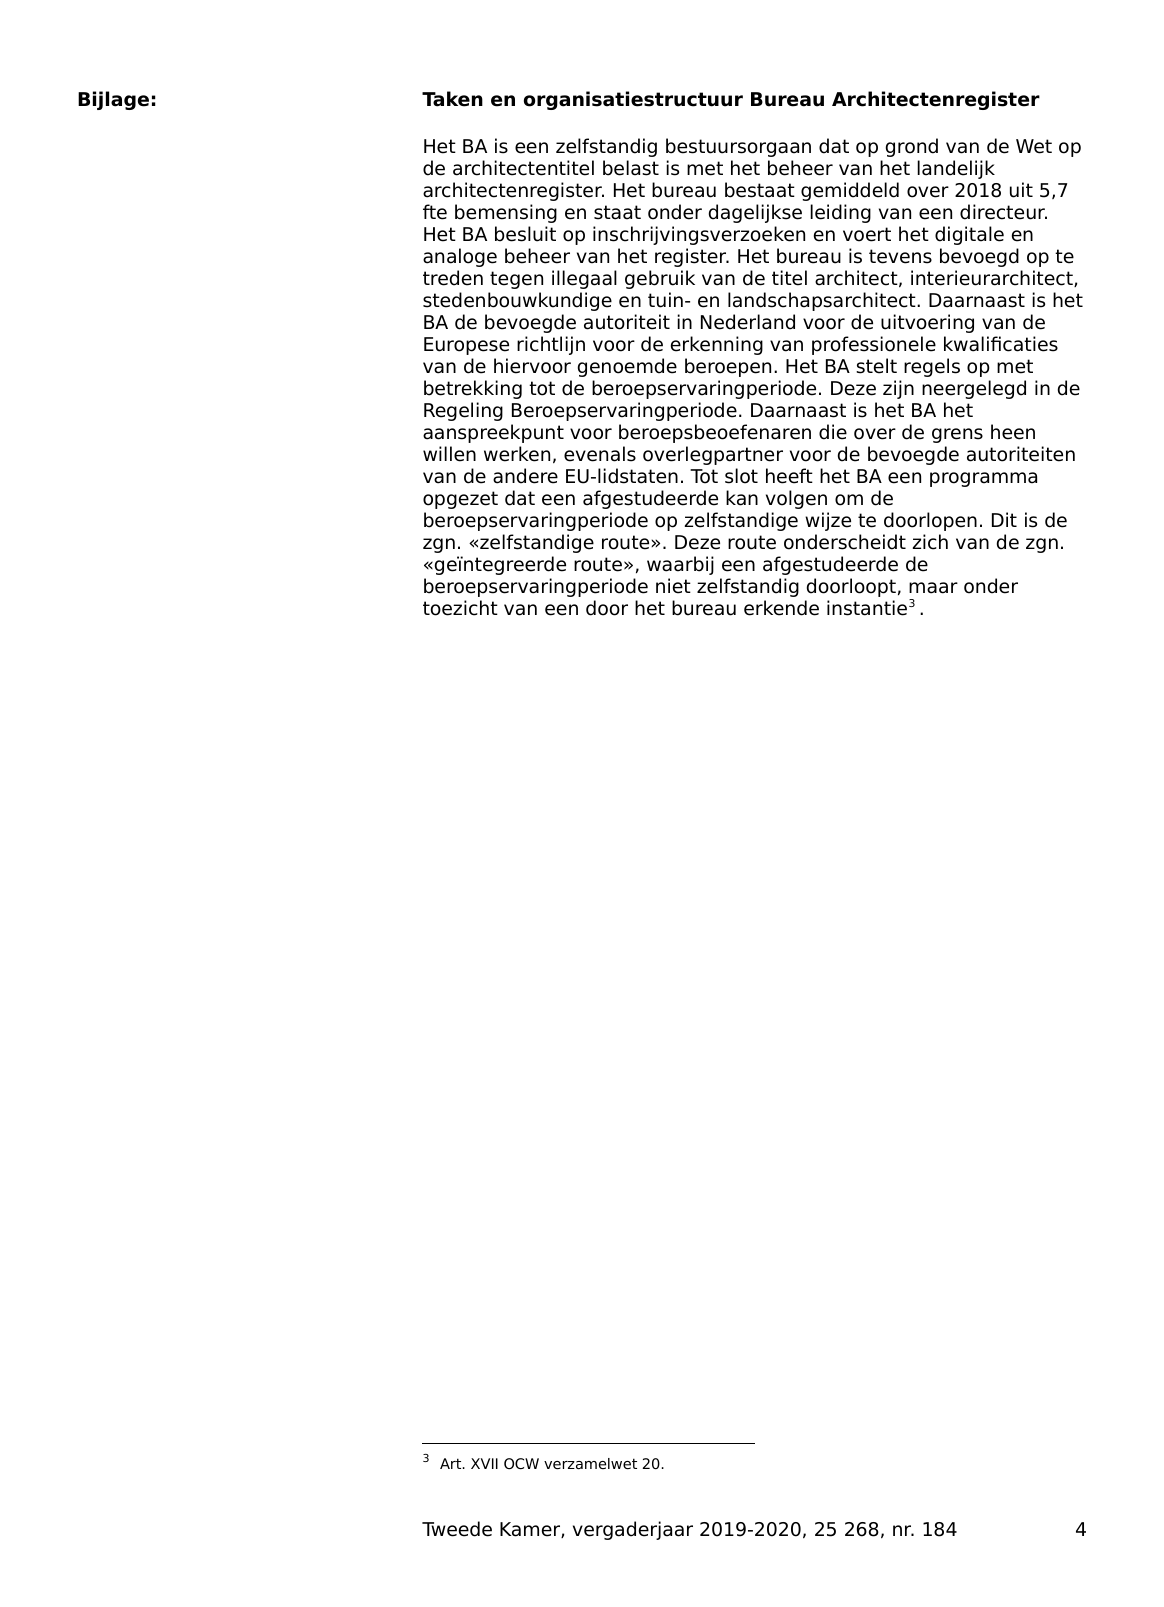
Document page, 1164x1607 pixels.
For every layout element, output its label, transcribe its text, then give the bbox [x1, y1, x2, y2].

subtitle Bijlage: Taken en organisatiestructuur Bureau Architectenregister [77, 89, 1087, 111]
text Art. XVII OCW verzamelwet 20. [422, 1452, 1087, 1474]
text Het BA is een zelfstandig bestuursorgaan dat op grond van de Wet op de architectentitel belast is met het beheer van het landelijk architectenregister. Het bureau bestaat gemiddeld over 2018 uit 5,7 fte bemensing en staat onder dagelijkse leiding van een directeur. Het BA besluit op inschrijvingsverzoeken en voert het digitale en analoge beheer van het register. Het bureau is tevens bevoegd op te treden tegen illegaal gebruik van de titel architect, interieurarchitect, stedenbouwkundige en tuin- en landschapsarchitect. Daarnaast is het BA de bevoegde autoriteit in Nederland voor de uitvoering van de Europese richtlijn voor de erkenning van professionele kwalificaties van de hiervoor genoemde beroepen. Het BA stelt regels op met betrekking tot de beroepservaringperiode. Deze zijn neergelegd in de Regeling Beroepservaringperiode. Daarnaast is het BA het aanspreekpunt voor beroepsbeoefenaren die over de grens heen willen werken, evenals overlegpartner voor de bevoegde autoriteiten van de andere EU-lidstaten. Tot slot heeft het BA een programma opgezet dat een afgestudeerde kan volgen om de beroepservaringperiode op zelfstandige wijze te doorlopen. Dit is de zgn. «zelfstandige route». Deze route onderscheidt zich van de zgn. «geïntegreerde route», waarbij een afgestudeerde de beroepservaringperiode niet zelfstandig doorloopt, maar onder toezicht van een door het bureau erkende instantie. [422, 136, 1087, 619]
